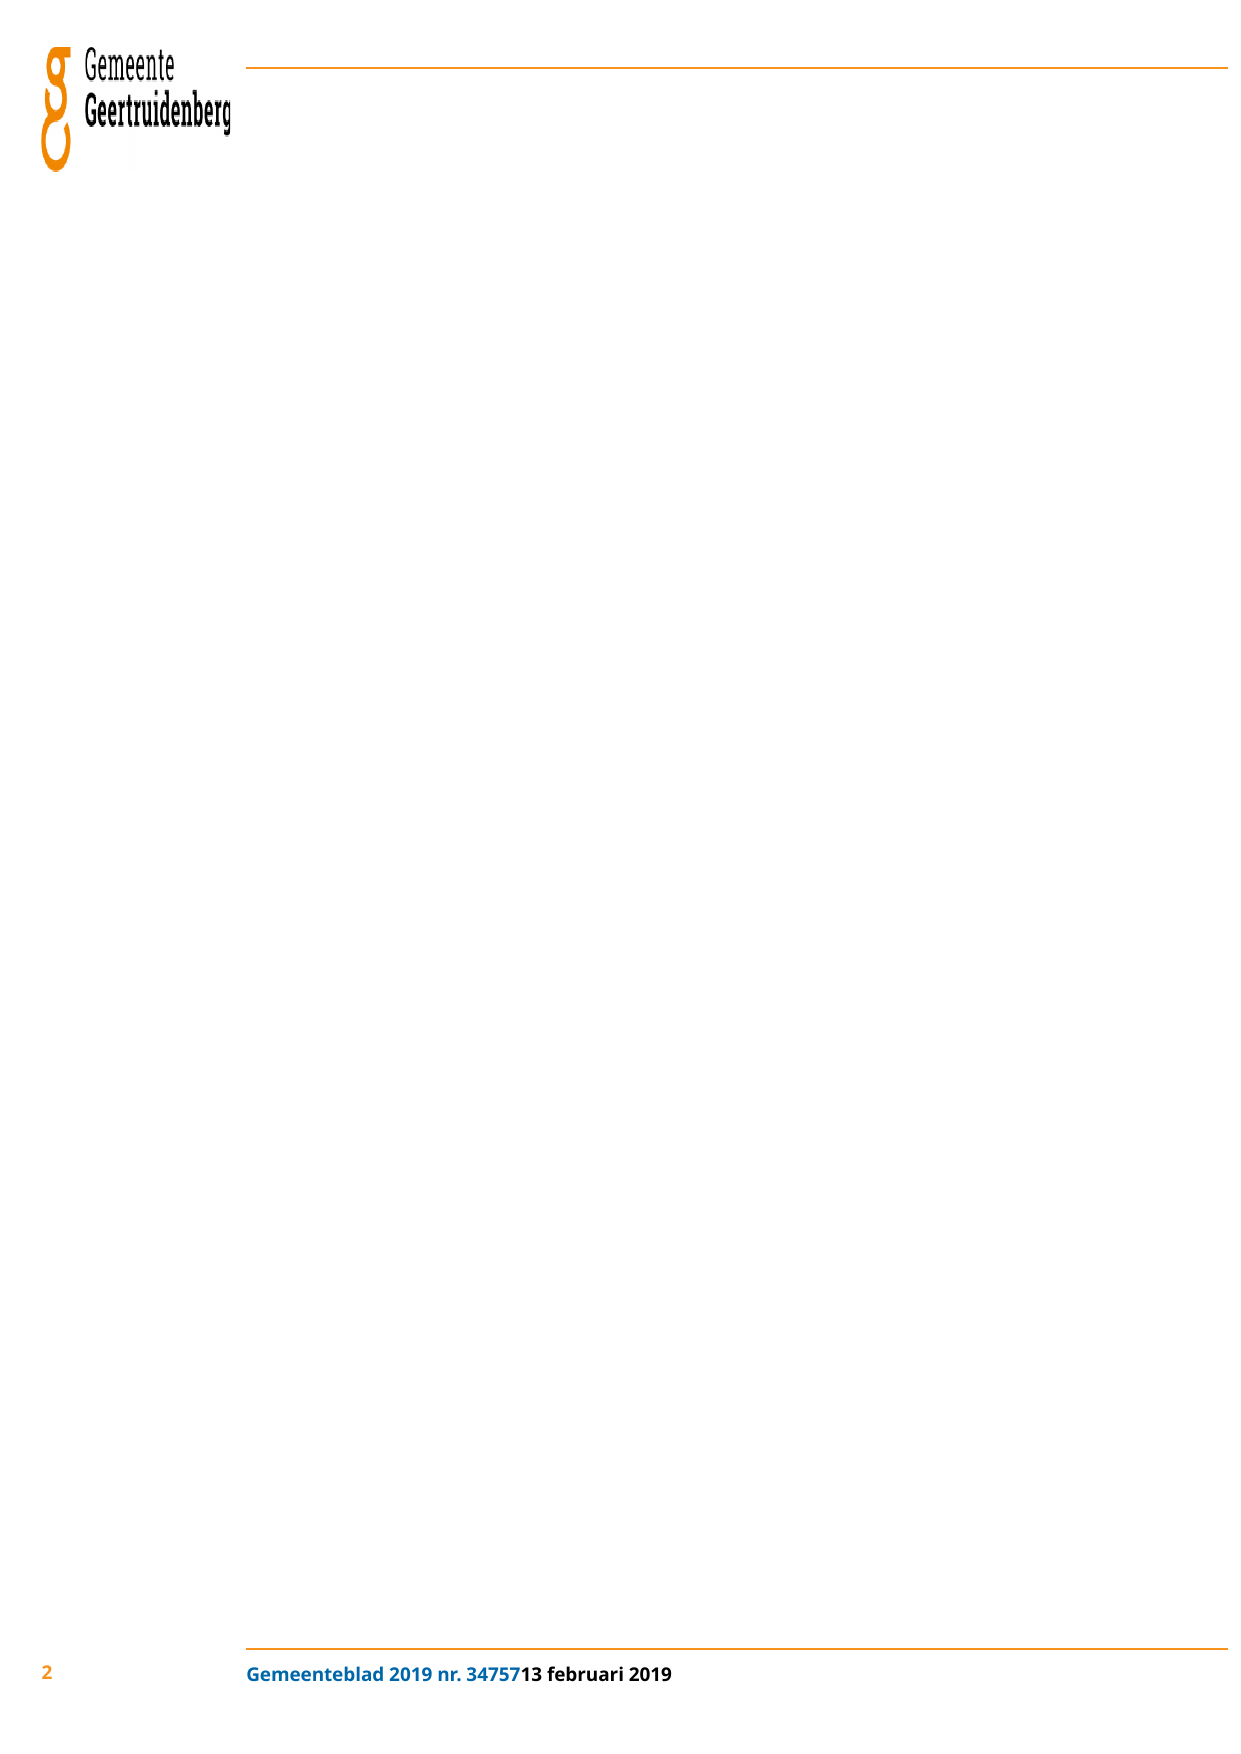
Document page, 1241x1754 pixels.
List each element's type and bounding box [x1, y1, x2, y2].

picture [41, 47, 231, 172]
